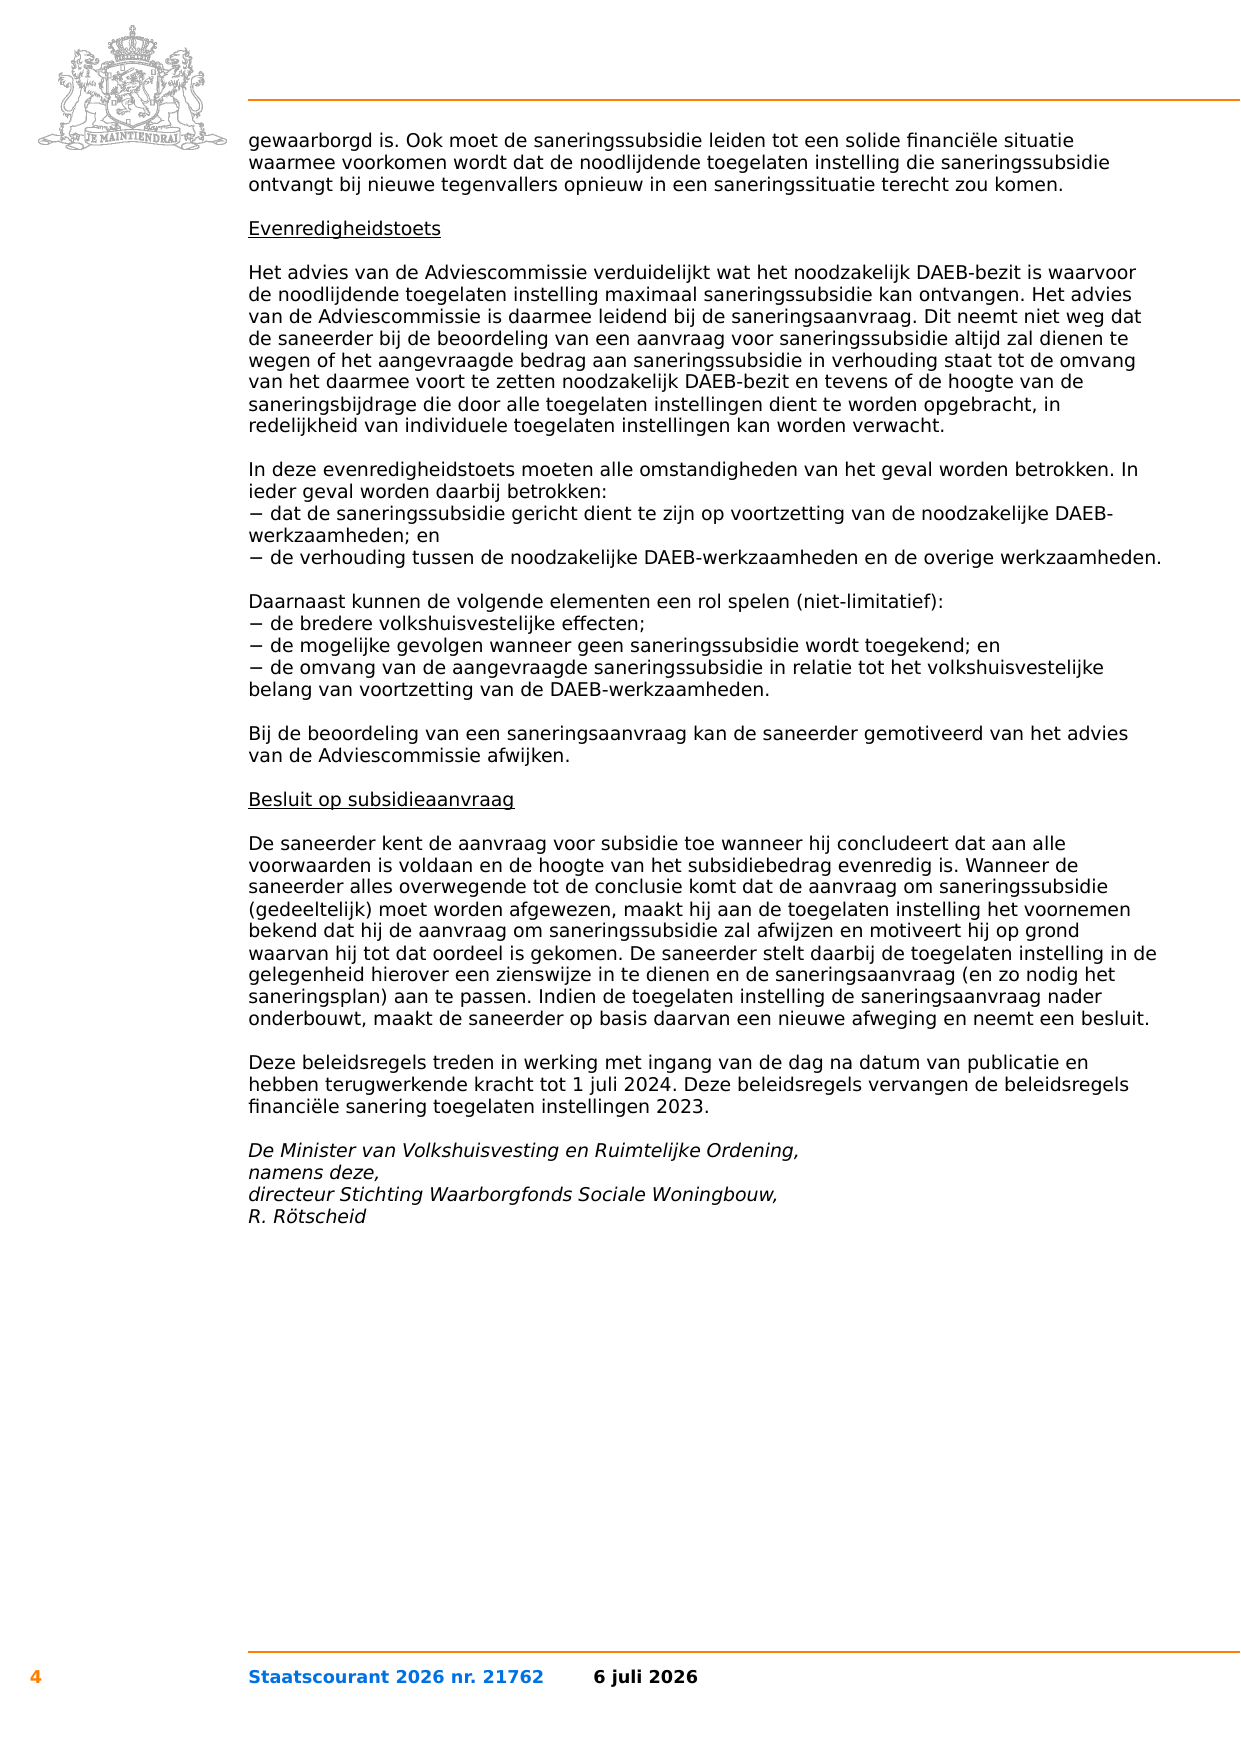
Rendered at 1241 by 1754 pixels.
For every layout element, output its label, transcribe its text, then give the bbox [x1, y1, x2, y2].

text − dat de saneringssubsidie gericht dient te zijn op voortzetting van de noodzakelijke DAEB-werkzaamheden; en [248, 503, 1163, 547]
text − de bredere volkshuisvestelijke effecten; [248, 613, 1163, 635]
picture [38, 25, 227, 150]
text − de mogelijke gevolgen wanneer geen saneringssubsidie wordt toegekend; en [248, 635, 1163, 657]
subtitle Besluit op subsidieaanvraag [248, 789, 1163, 811]
text Daarnaast kunnen de volgende elementen een rol spelen (niet-limitatief): [248, 591, 1163, 613]
text − de omvang van de aangevraagde saneringssubsidie in relatie tot het volkshuisvestelijke belang van voortzetting van de DAEB-werkzaamheden. [248, 657, 1163, 701]
text De Minister van Volkshuisvesting en Ruimtelijke Ordening, namens deze, directeur Stichting Waarborgfonds Sociale Woningbouw, R. Rötscheid [248, 1140, 1163, 1228]
text gewaarborgd is. Ook moet de saneringssubsidie leiden tot een solide financiële situatie waarmee voorkomen wordt dat de noodlijdende toegelaten instelling die saneringssubsidie ontvangt bij nieuwe tegenvallers opnieuw in een saneringssituatie terecht zou komen. [248, 130, 1163, 196]
text − de verhouding tussen de noodzakelijke DAEB-werkzaamheden en de overige werkzaamheden. [248, 547, 1163, 569]
text Bij de beoordeling van een saneringsaanvraag kan de saneerder gemotiveerd van het advies van de Adviescommissie afwijken. [248, 723, 1163, 767]
text Deze beleidsregels treden in werking met ingang van de dag na datum van publicatie en hebben terugwerkende kracht tot 1 juli 2024. Deze beleidsregels vervangen de beleidsregels financiële sanering toegelaten instellingen 2023. [248, 1052, 1163, 1118]
text Het advies van de Adviescommissie verduidelijkt wat het noodzakelijk DAEB-bezit is waarvoor de noodlijdende toegelaten instelling maximaal saneringssubsidie kan ontvangen. Het advies van de Adviescommissie is daarmee leidend bij de saneringsaanvraag. Dit neemt niet weg dat de saneerder bij de beoordeling van een aanvraag voor saneringssubsidie altijd zal dienen te wegen of het aangevraagde bedrag aan saneringssubsidie in verhouding staat tot de omvang van het daarmee voort te zetten noodzakelijk DAEB-bezit en tevens of de hoogte van de saneringsbijdrage die door alle toegelaten instellingen dient te worden opgebracht, in redelijkheid van individuele toegelaten instellingen kan worden verwacht. [248, 262, 1163, 437]
text De saneerder kent de aanvraag voor subsidie toe wanneer hij concludeert dat aan alle voorwaarden is voldaan en de hoogte van het subsidiebedrag evenredig is. Wanneer de saneerder alles overwegende tot de conclusie komt dat de aanvraag om saneringssubsidie (gedeeltelijk) moet worden afgewezen, maakt hij aan de toegelaten instelling het voornemen bekend dat hij de aanvraag om saneringssubsidie zal afwijzen en motiveert hij op grond waarvan hij tot dat oordeel is gekomen. De saneerder stelt daarbij de toegelaten instelling in de gelegenheid hierover een zienswijze in te dienen en de saneringsaanvraag (en zo nodig het saneringsplan) aan te passen. Indien de toegelaten instelling de saneringsaanvraag nader onderbouwt, maakt de saneerder op basis daarvan een nieuwe afweging en neemt een besluit. [248, 832, 1163, 1030]
subtitle Evenredigheidstoets [248, 218, 1163, 240]
text In deze evenredigheidstoets moeten alle omstandigheden van het geval worden betrokken. In ieder geval worden daarbij betrokken: [248, 459, 1163, 503]
